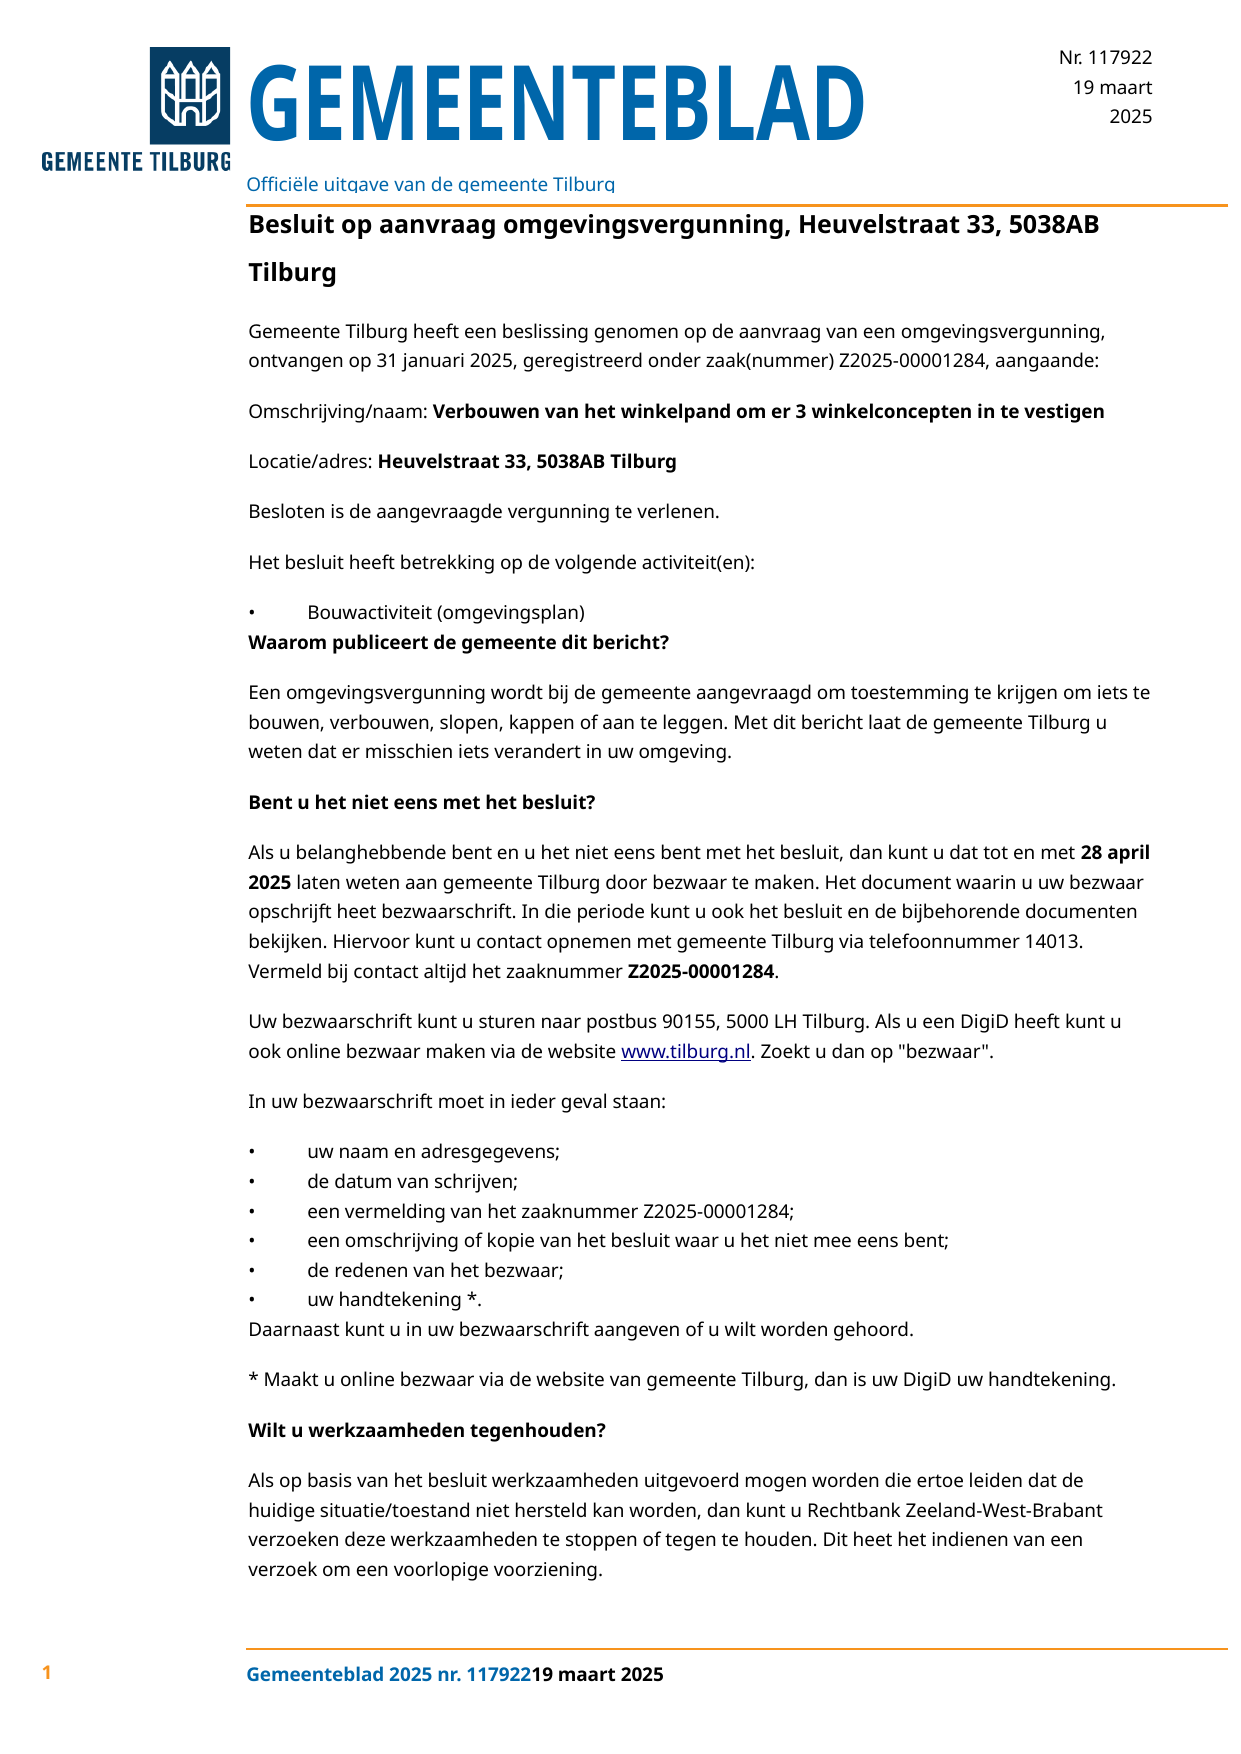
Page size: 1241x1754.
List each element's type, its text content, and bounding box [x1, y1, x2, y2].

text Als u belanghebbende bent en u het niet eens bent met het besluit, dan kunt u dat tot en met 28 april 2025 laten weten aan gemeente Tilburg door bezwaar te maken. Het document waarin u uw bezwaar opschrijft heet bezwaarschrift. In die periode kunt u ook het besluit en de bijbehorende documenten bekijken. Hiervoor kunt u contact opnemen met gemeente Tilburg via telefoonnummer 14013. Vermeld bij contact altijd het zaaknummer Z2025-00001284. [248, 839, 1152, 984]
text Besloten is de aangevraagde vergunning te verlenen. [248, 499, 1152, 524]
text Het besluit heeft betrekking op de volgende activiteit(en): [248, 549, 1152, 575]
text Een omgevingsvergunning wordt bij de gemeente aangevraagd om toestemming te krijgen om iets te bouwen, verbouwen, slopen, kappen of aan te leggen. Met dit bericht laat de gemeente Tilburg u weten dat er misschien iets verandert in uw omgeving. [248, 679, 1152, 764]
text Als op basis van het besluit werkzaamheden uitgevoerd mogen worden die ertoe leiden dat de huidige situatie/toestand niet hersteld kan worden, dan kunt u Rechtbank Zeeland-West-Brabant verzoeken deze werkzaamheden te stoppen of tegen te houden. Dit heet het indienen van een verzoek om een voorlopige voorziening. [248, 1467, 1152, 1582]
picture [41, 47, 231, 172]
list uw naam en adresgegevens; [248, 1139, 1152, 1164]
list een vermelding van het zaaknummer Z2025-00001284; [248, 1198, 1152, 1224]
text Uw bezwaarschrift kunt u sturen naar postbus 90155, 5000 LH Tilburg. Als u een DigiD heeft kunt u ook online bezwaar maken via de website www.tilburg.nl. Zoekt u dan op "bezwaar". [248, 1008, 1152, 1064]
text Omschrijving/naam: Verbouwen van het winkelpand om er 3 winkelconcepten in te vestigen [248, 398, 1152, 424]
list de datum van schrijven; [248, 1168, 1152, 1194]
list de redenen van het bezwaar; [248, 1257, 1152, 1283]
text Wilt u werkzaamheden tegenhouden? [248, 1417, 1152, 1443]
text Locatie/adres: Heuvelstraat 33, 5038AB Tilburg [248, 448, 1152, 474]
text Gemeente Tilburg heeft een beslissing genomen op de aanvraag van een omgevingsvergunning, ontvangen op 31 januari 2025, geregistreerd onder zaak(nummer) Z2025-00001284, aangaande: [248, 318, 1152, 373]
text Bent u het niet eens met het besluit? [248, 789, 1152, 815]
list Bouwactiviteit (omgevingsplan) [248, 599, 1152, 625]
text Waarom publiceert de gemeente dit bericht? [248, 629, 1152, 655]
text In uw bezwaarschrift moet in ieder geval staan: [248, 1088, 1152, 1114]
list een omschrijving of kopie van het besluit waar u het niet mee eens bent; [248, 1227, 1152, 1253]
text * Maakt u online bezwaar via de website van gemeente Tilburg, dan is uw DigiD uw handtekening. [248, 1367, 1152, 1392]
text Besluit op aanvraag omgevingsvergunning, Heuvelstraat 33, 5038AB Tilburg [248, 207, 1152, 288]
list uw handtekening *. [248, 1287, 1152, 1312]
text Daarnaast kunt u in uw bezwaarschrift aangeven of u wilt worden gehoord. [248, 1316, 1152, 1342]
